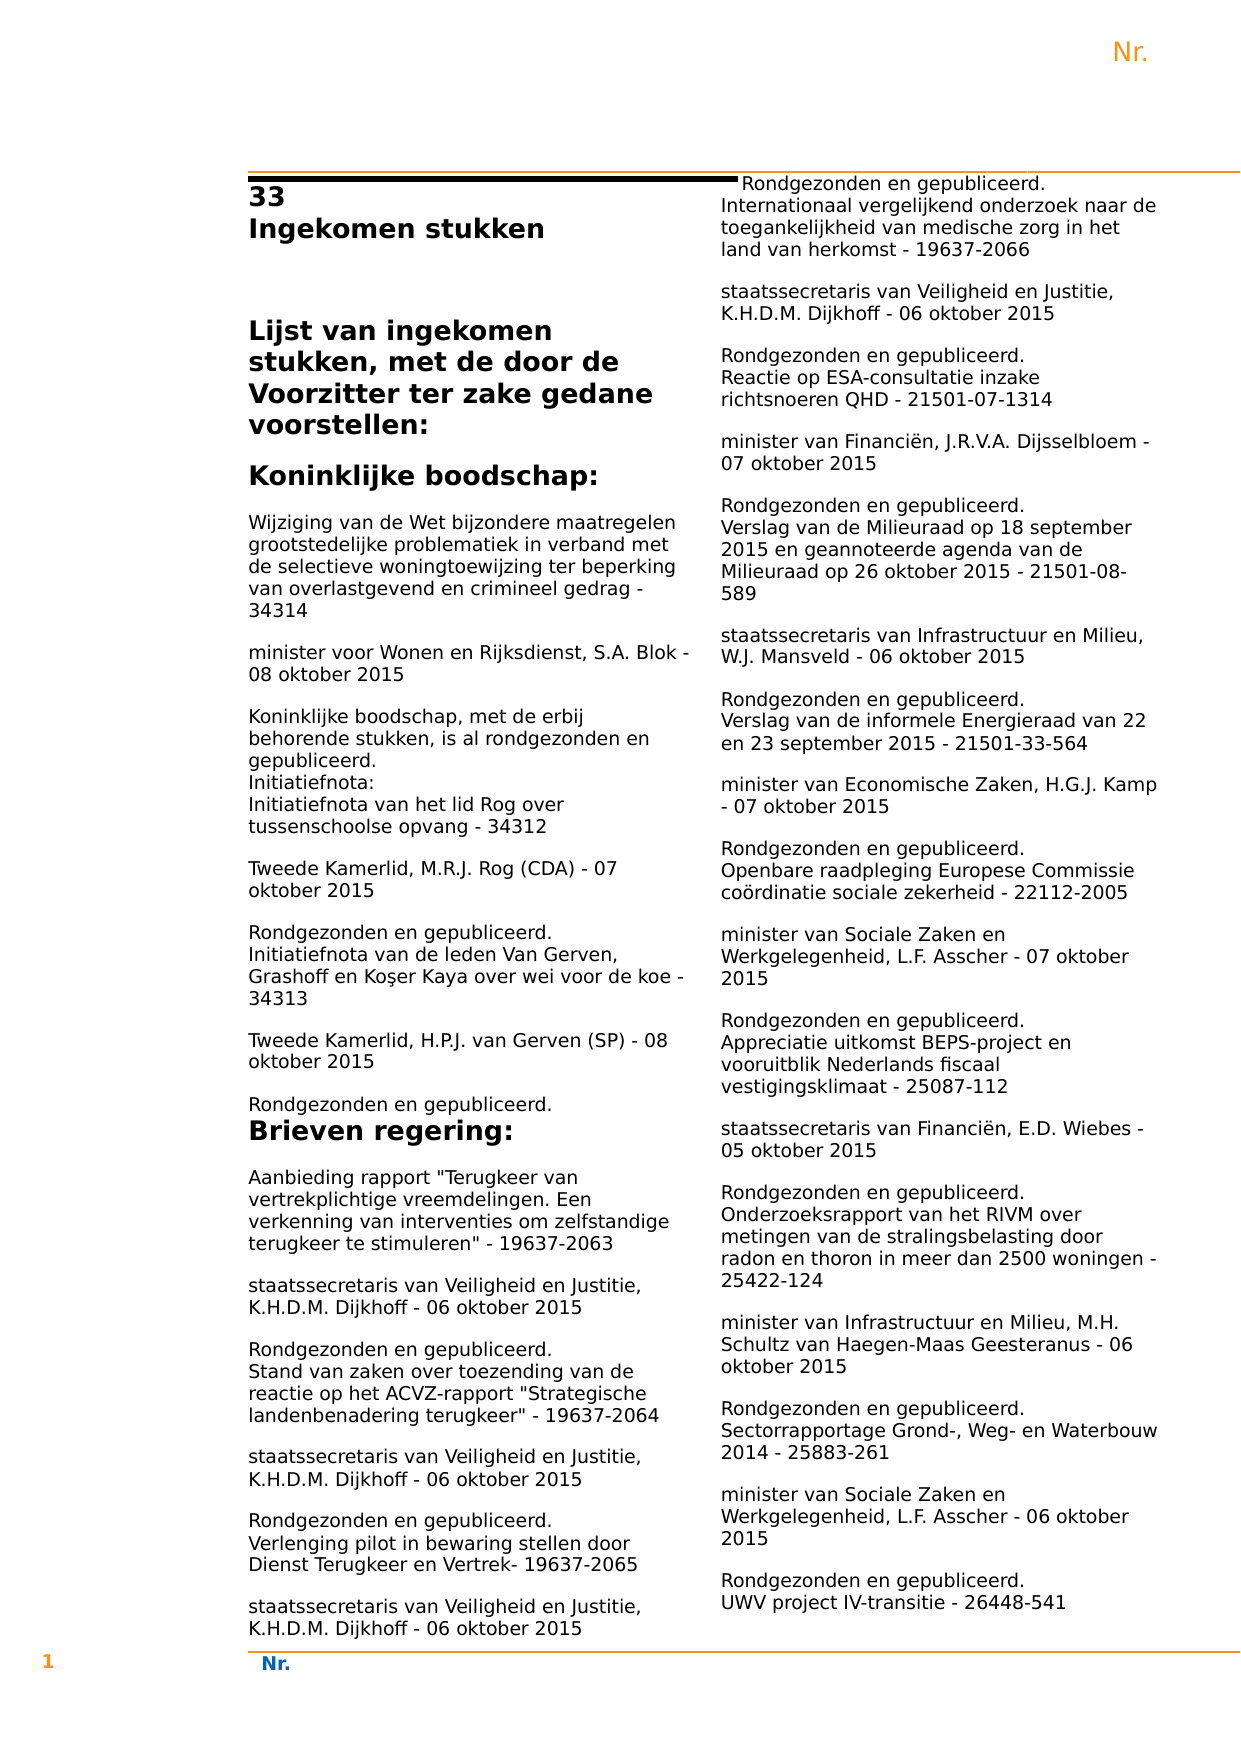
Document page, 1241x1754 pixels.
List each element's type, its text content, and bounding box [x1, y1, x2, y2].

text Rondgezonden en gepubliceerd. [721, 1570, 1163, 1592]
text Rondgezonden en gepubliceerd. [721, 173, 1163, 195]
text minister van Infrastructuur en Milieu, M.H. Schultz van Haegen-Maas Geesteranus - 06 oktober 2015 [721, 1312, 1163, 1378]
text Rondgezonden en gepubliceerd. [721, 1010, 1163, 1032]
text Rondgezonden en gepubliceerd. [248, 1510, 691, 1532]
text minister voor Wonen en Rijksdienst, S.A. Blok - 08 oktober 2015 [248, 642, 691, 686]
text staatssecretaris van Veiligheid en Justitie, K.H.D.M. Dijkhoff - 06 oktober 2015 [248, 1274, 691, 1318]
text staatssecretaris van Financiën, E.D. Wiebes - 05 oktober 2015 [721, 1118, 1163, 1162]
text Tweede Kamerlid, H.P.J. van Gerven (SP) - 08 oktober 2015 [248, 1029, 691, 1073]
text staatssecretaris van Infrastructuur en Milieu, W.J. Mansveld - 06 oktober 2015 [721, 624, 1163, 668]
text Rondgezonden en gepubliceerd. [721, 688, 1163, 710]
text Stand van zaken over toezending van de reactie op het ACVZ-rapport "Strategische landenbenadering terugkeer" - 19637-2064 [248, 1361, 691, 1426]
text Initiatiefnota: [248, 772, 691, 794]
text Initiatiefnota van de leden Van Gerven, Grashoff en Koşer Kaya over wei voor de koe - 34313 [248, 943, 691, 1009]
text minister van Economische Zaken, H.G.J. Kamp - 07 oktober 2015 [721, 774, 1163, 818]
text Sectorrapportage Grond-, Weg- en Waterbouw 2014 - 25883-261 [721, 1420, 1163, 1464]
text Verslag van de Milieuraad op 18 september 2015 en geannoteerde agenda van de Milieuraad op 26 oktober 2015 - 21501-08-589 [721, 517, 1163, 604]
text minister van Sociale Zaken en Werkgelegenheid, L.F. Asscher - 06 oktober 2015 [721, 1484, 1163, 1550]
text staatssecretaris van Veiligheid en Justitie, K.H.D.M. Dijkhoff - 06 oktober 2015 [721, 281, 1163, 325]
text Rondgezonden en gepubliceerd. [248, 1338, 691, 1361]
text Rondgezonden en gepubliceerd. [248, 922, 691, 943]
text minister van Financiën, J.R.V.A. Dijsselbloem - 07 oktober 2015 [721, 431, 1163, 474]
text Rondgezonden en gepubliceerd. [721, 345, 1163, 367]
title 33 Ingekomen stukken [248, 182, 691, 244]
text Wijziging van de Wet bijzondere maatregelen grootstedelijke problematiek in verband met de selectieve woningtoewijzing ter beperking van overlastgevend en crimineel gedrag - 34314 [248, 512, 691, 622]
title Brieven regering: [248, 1115, 691, 1147]
text Appreciatie uitkomst BEPS-project en vooruitblik Nederlands fiscaal vestigingsklimaat - 25087-112 [721, 1032, 1163, 1098]
text Koninklijke boodschap, met de erbij behorende stukken, is al rondgezonden en gepubliceerd. [248, 706, 691, 772]
text Initiatiefnota van het lid Rog over tussenschoolse opvang - 34312 [248, 794, 691, 838]
text Onderzoeksrapport van het RIVM over metingen van de stralingsbelasting door radon en thoron in meer dan 2500 woningen - 25422-124 [721, 1204, 1163, 1292]
text Rondgezonden en gepubliceerd. [248, 1093, 691, 1115]
text Verslag van de informele Energieraad van 22 en 23 september 2015 - 21501-33-564 [721, 710, 1163, 754]
text minister van Sociale Zaken en Werkgelegenheid, L.F. Asscher - 07 oktober 2015 [721, 924, 1163, 990]
text staatssecretaris van Veiligheid en Justitie, K.H.D.M. Dijkhoff - 06 oktober 2015 [248, 1446, 691, 1490]
text Reactie op ESA-consultatie inzake richtsnoeren QHD - 21501-07-1314 [721, 367, 1163, 411]
text UWV project IV-transitie - 26448-541 [721, 1592, 1163, 1614]
text Rondgezonden en gepubliceerd. [721, 1182, 1163, 1204]
title Koninklijke boodschap: [248, 461, 691, 492]
text Openbare raadpleging Europese Commissie coördinatie sociale zekerheid - 22112-2005 [721, 860, 1163, 904]
text Verlenging pilot in bewaring stellen door Dienst Terugkeer en Vertrek- 19637-2065 [248, 1532, 691, 1576]
text Rondgezonden en gepubliceerd. [721, 838, 1163, 860]
title Lijst van ingekomen stukken, met de door de Voorzitter ter zake gedane voorstellen: [248, 316, 691, 441]
text Internationaal vergelijkend onderzoek naar de toegankelijkheid van medische zorg in het land van herkomst - 19637-2066 [721, 195, 1163, 261]
text Tweede Kamerlid, M.R.J. Rog (CDA) - 07 oktober 2015 [248, 858, 691, 902]
text Aanbieding rapport "Terugkeer van vertrekplichtige vreemdelingen. Een verkenning van interventies om zelfstandige terugkeer te stimuleren" - 19637-2063 [248, 1167, 691, 1254]
text staatssecretaris van Veiligheid en Justitie, K.H.D.M. Dijkhoff - 06 oktober 2015 [248, 1596, 691, 1640]
text Rondgezonden en gepubliceerd. [721, 494, 1163, 517]
text Rondgezonden en gepubliceerd. [721, 1398, 1163, 1420]
